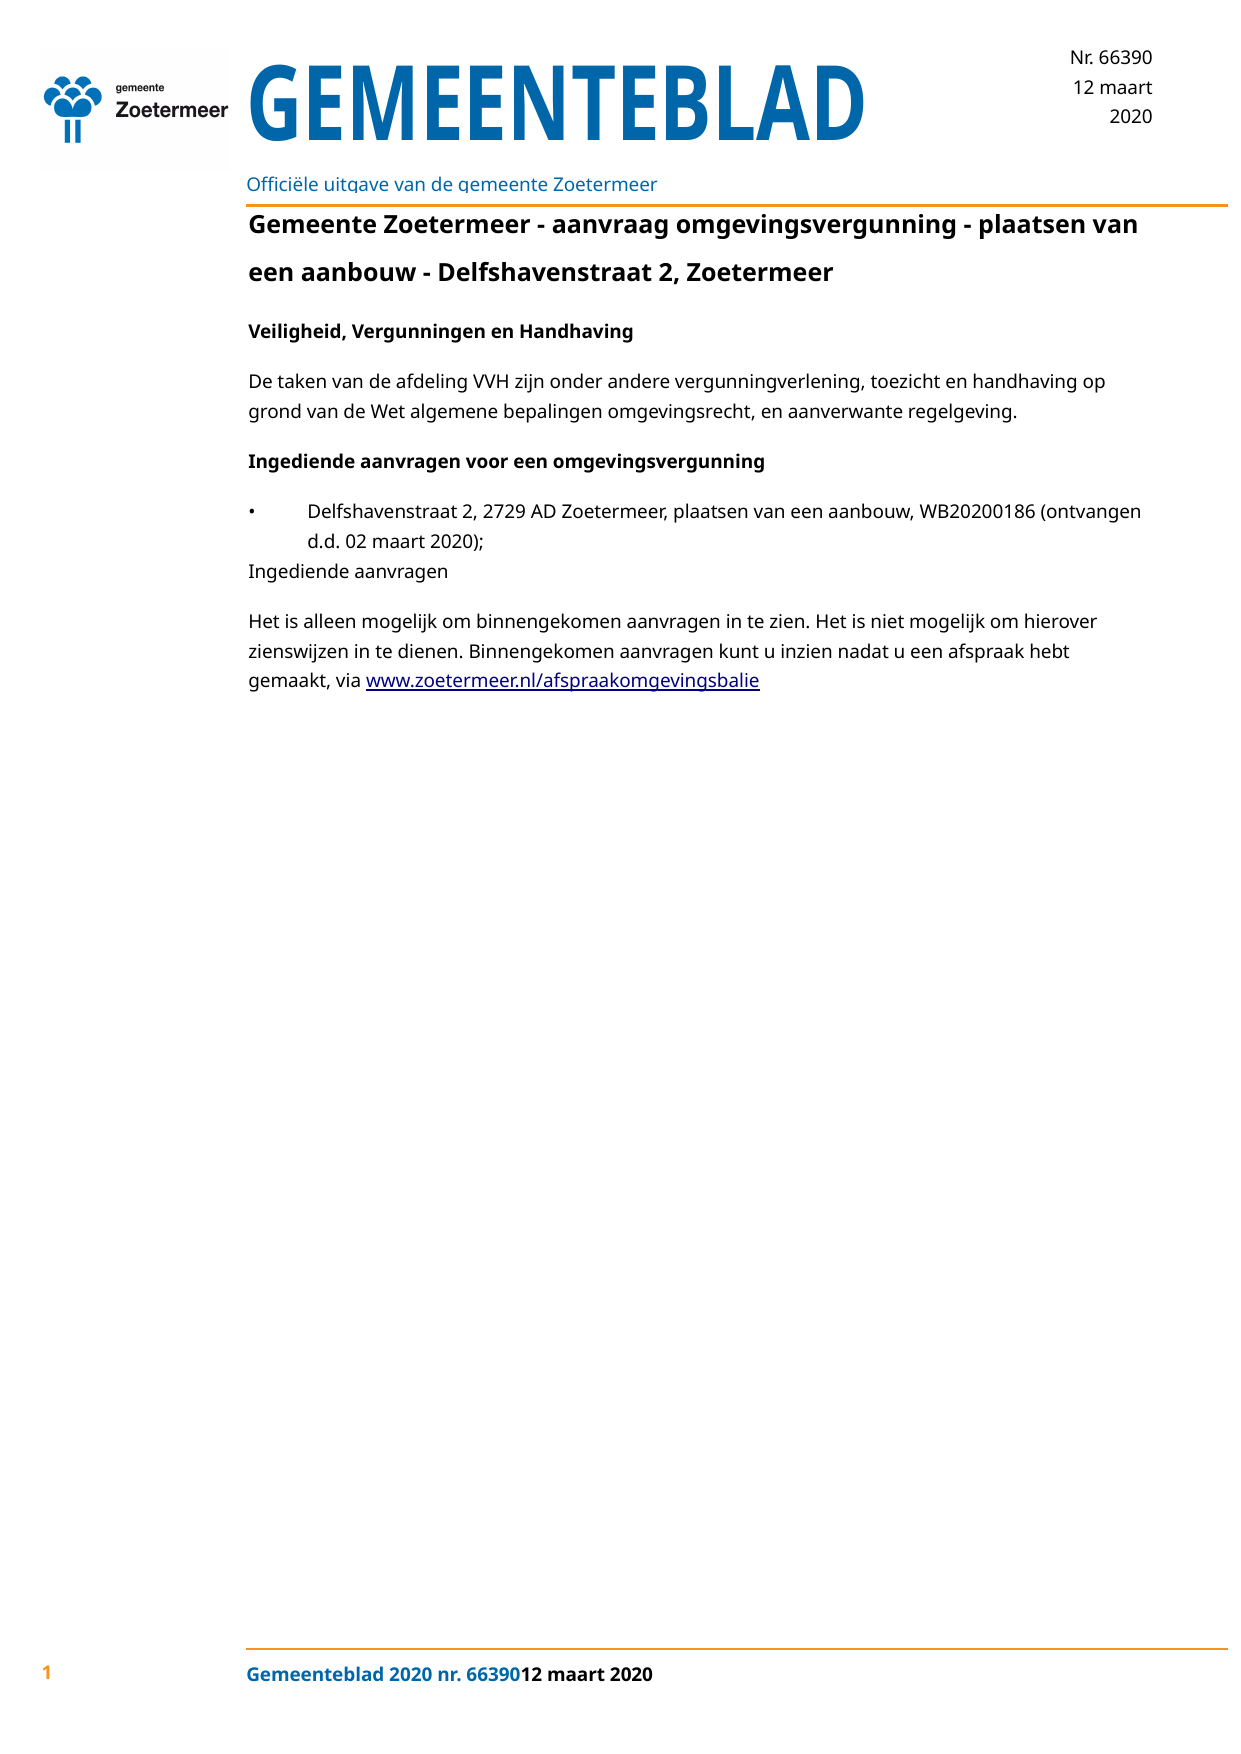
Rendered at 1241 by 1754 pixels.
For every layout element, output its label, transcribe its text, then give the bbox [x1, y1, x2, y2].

text Ingediende aanvragen [248, 558, 1152, 584]
text Gemeente Zoetermeer - aanvraag omgevingsvergunning - plaatsen van een aanbouw - Delfshavenstraat 2, Zoetermeer [248, 207, 1152, 288]
text Veiligheid, Vergunningen en Handhaving [248, 318, 1152, 344]
text Ingediende aanvragen voor een omgevingsvergunning [248, 448, 1152, 474]
picture [41, 47, 231, 172]
text De taken van de afdeling VVH zijn onder andere vergunningverlening, toezicht en handhaving op grond van de Wet algemene bepalingen omgevingsrecht, en aanverwante regelgeving. [248, 368, 1152, 424]
text Het is alleen mogelijk om binnengekomen aanvragen in te zien. Het is niet mogelijk om hierover zienswijzen in te dienen. Binnengekomen aanvragen kunt u inzien nadat u een afspraak hebt gemaakt, via www.zoetermeer.nl/afspraakomgevingsbalie [248, 608, 1152, 693]
list Delfshavenstraat 2, 2729 AD Zoetermeer, plaatsen van een aanbouw, WB20200186 (ontvangen d.d. 02 maart 2020); [248, 499, 1152, 554]
